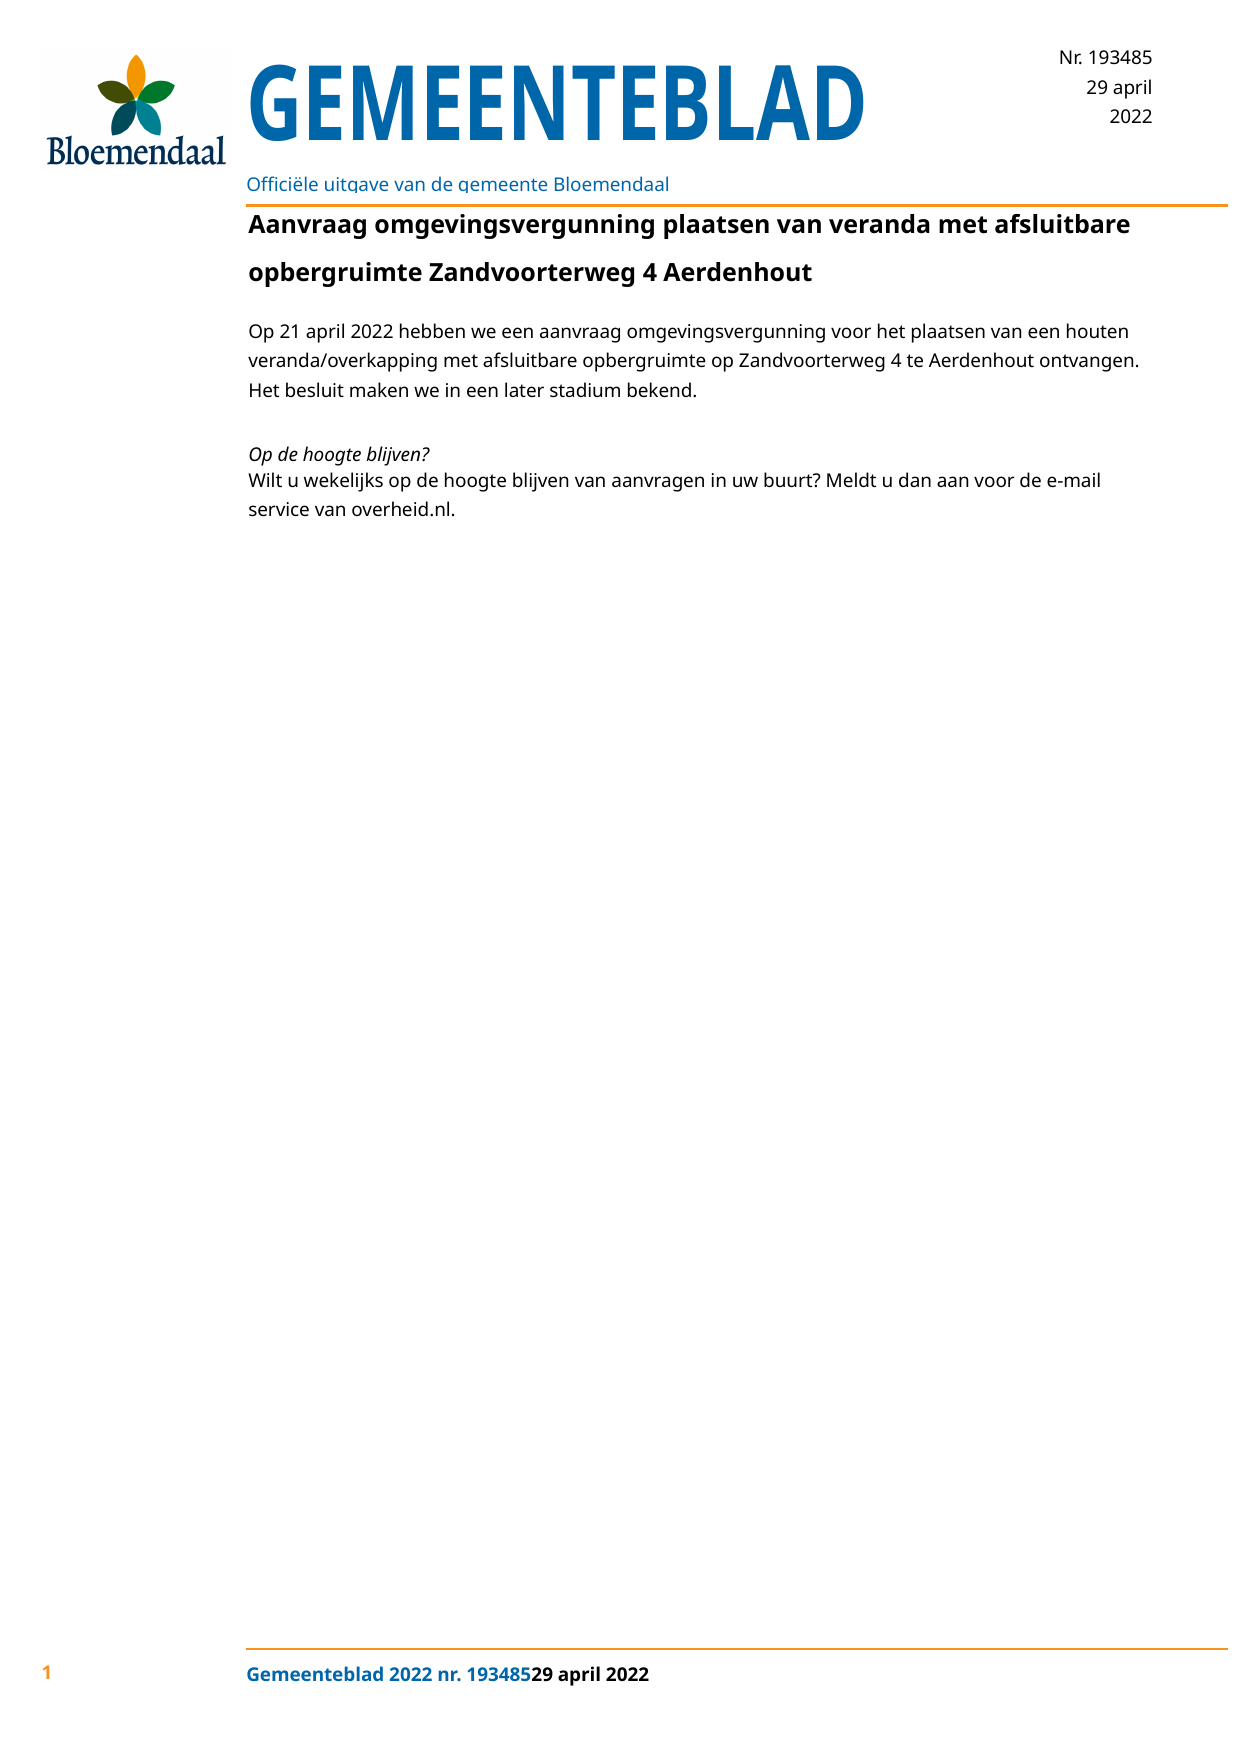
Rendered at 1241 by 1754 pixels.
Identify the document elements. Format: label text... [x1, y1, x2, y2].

text Op 21 april 2022 hebben we een aanvraag omgevingsvergunning voor het plaatsen van een houten veranda/overkapping met afsluitbare opbergruimte op Zandvoorterweg 4 te Aerdenhout ontvangen. Het besluit maken we in een later stadium bekend. [248, 318, 1152, 403]
text Wilt u wekelijks op de hoogte blijven van aanvragen in uw buurt? Meldt u dan aan voor de e-mail service van overheid.nl. [248, 467, 1152, 522]
text Op de hoogte blijven? [248, 441, 1152, 467]
picture [41, 47, 231, 172]
text Aanvraag omgevingsvergunning plaatsen van veranda met afsluitbare opbergruimte Zandvoorterweg 4 Aerdenhout [248, 207, 1152, 288]
